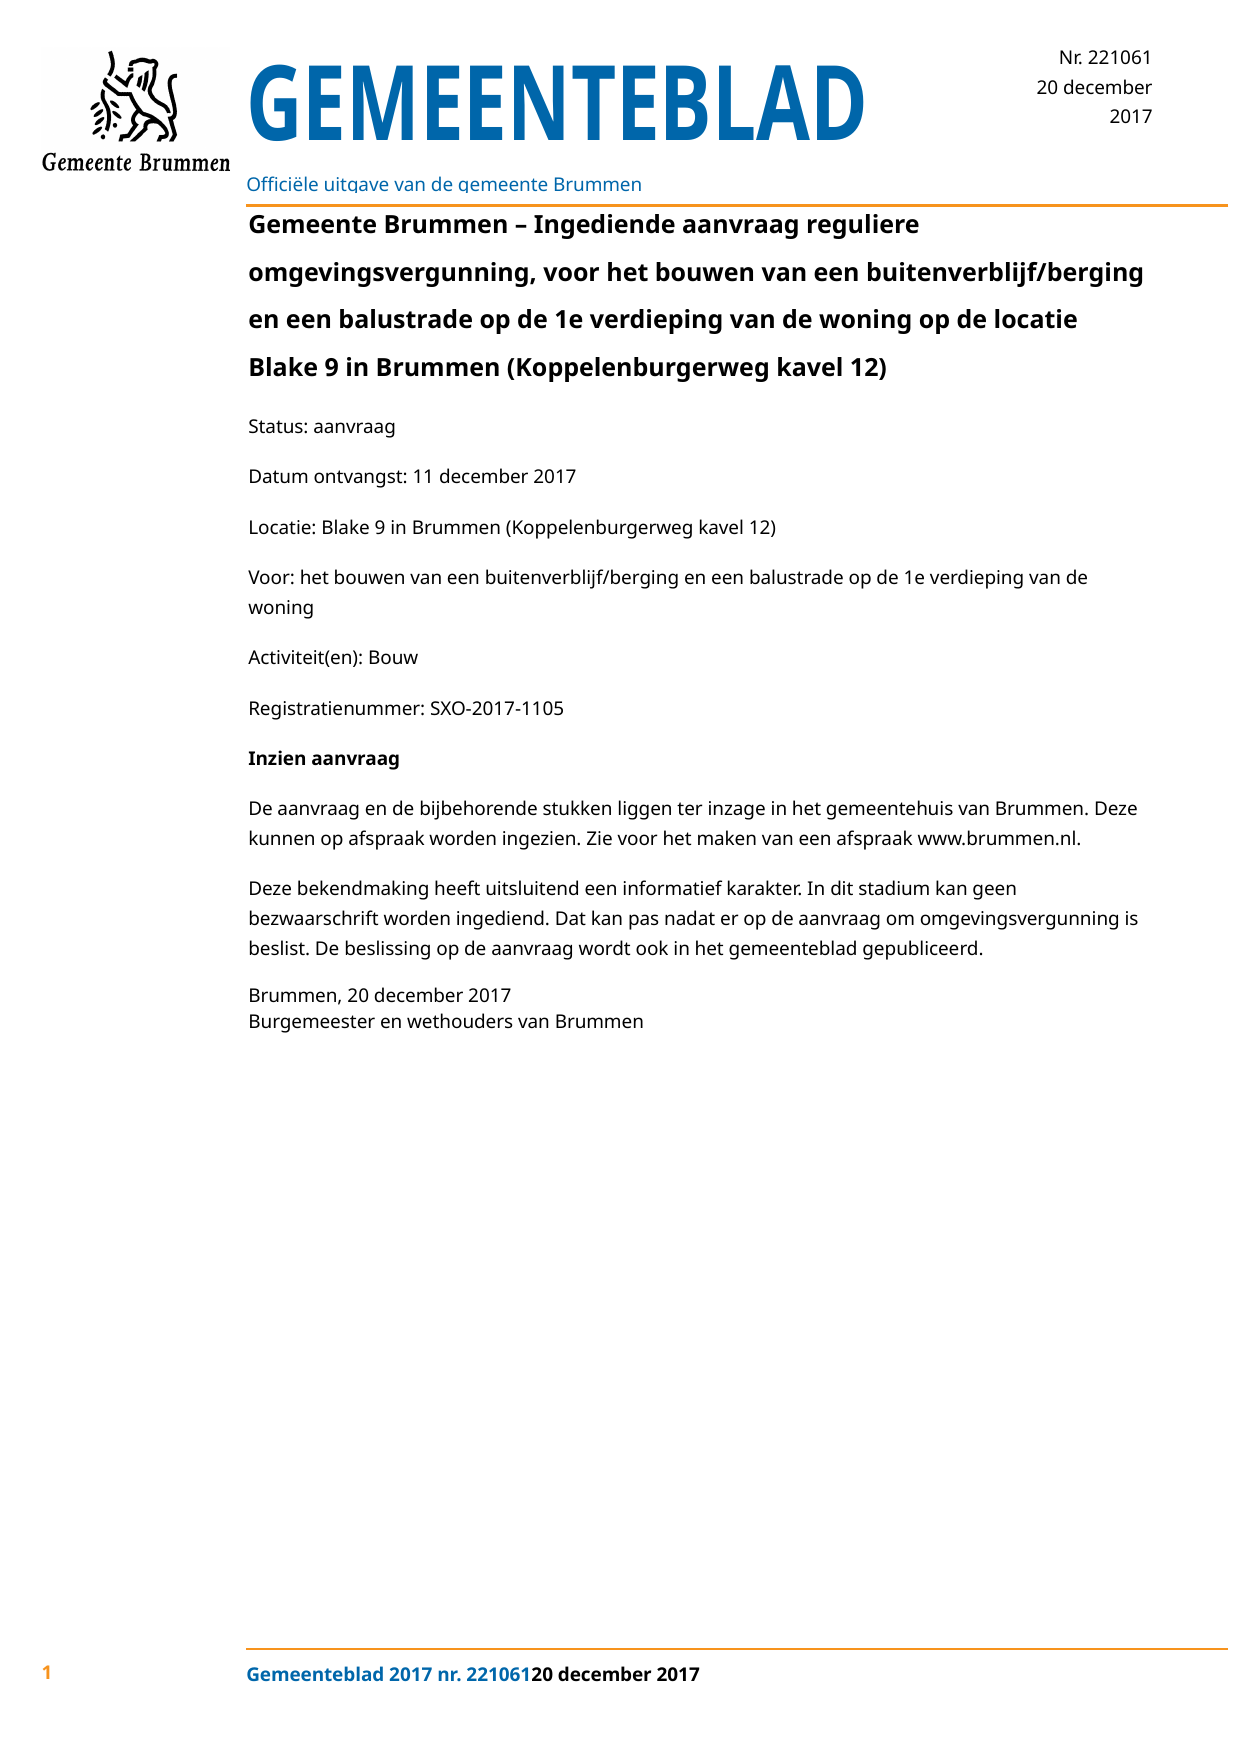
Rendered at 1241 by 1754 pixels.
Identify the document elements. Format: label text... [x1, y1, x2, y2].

text Status: aanvraag [248, 413, 1152, 439]
text Gemeente Brummen – Ingediende aanvraag reguliere omgevingsvergunning, voor het bouwen van een buitenverblijf/berging en een balustrade op de 1e verdieping van de woning op de locatie Blake 9 in Brummen (Koppelenburgerweg kavel 12) [248, 207, 1152, 384]
text Inzien aanvraag [248, 745, 1152, 771]
text De aanvraag en de bijbehorende stukken liggen ter inzage in het gemeentehuis van Brummen. Deze kunnen op afspraak worden ingezien. Zie voor het maken van een afspraak www.brummen.nl. [248, 796, 1152, 851]
text Brummen, 20 december 2017 [248, 983, 1152, 1008]
text Registratienummer: SXO-2017-1105 [248, 695, 1152, 721]
text Burgemeester en wethouders van Brummen [248, 1008, 1152, 1034]
picture [41, 47, 231, 172]
text Voor: het bouwen van een buitenverblijf/berging en een balustrade op de 1e verdieping van de woning [248, 564, 1152, 620]
text Datum ontvangst: 11 december 2017 [248, 463, 1152, 489]
text Deze bekendmaking heeft uitsluitend een informatief karakter. In dit stadium kan geen bezwaarschrift worden ingediend. Dat kan pas nadat er op de aanvraag om omgevingsvergunning is beslist. De beslissing op de aanvraag wordt ook in het gemeenteblad gepubliceerd. [248, 876, 1152, 961]
text Activiteit(en): Bouw [248, 644, 1152, 670]
text Locatie: Blake 9 in Brummen (Koppelenburgerweg kavel 12) [248, 514, 1152, 540]
